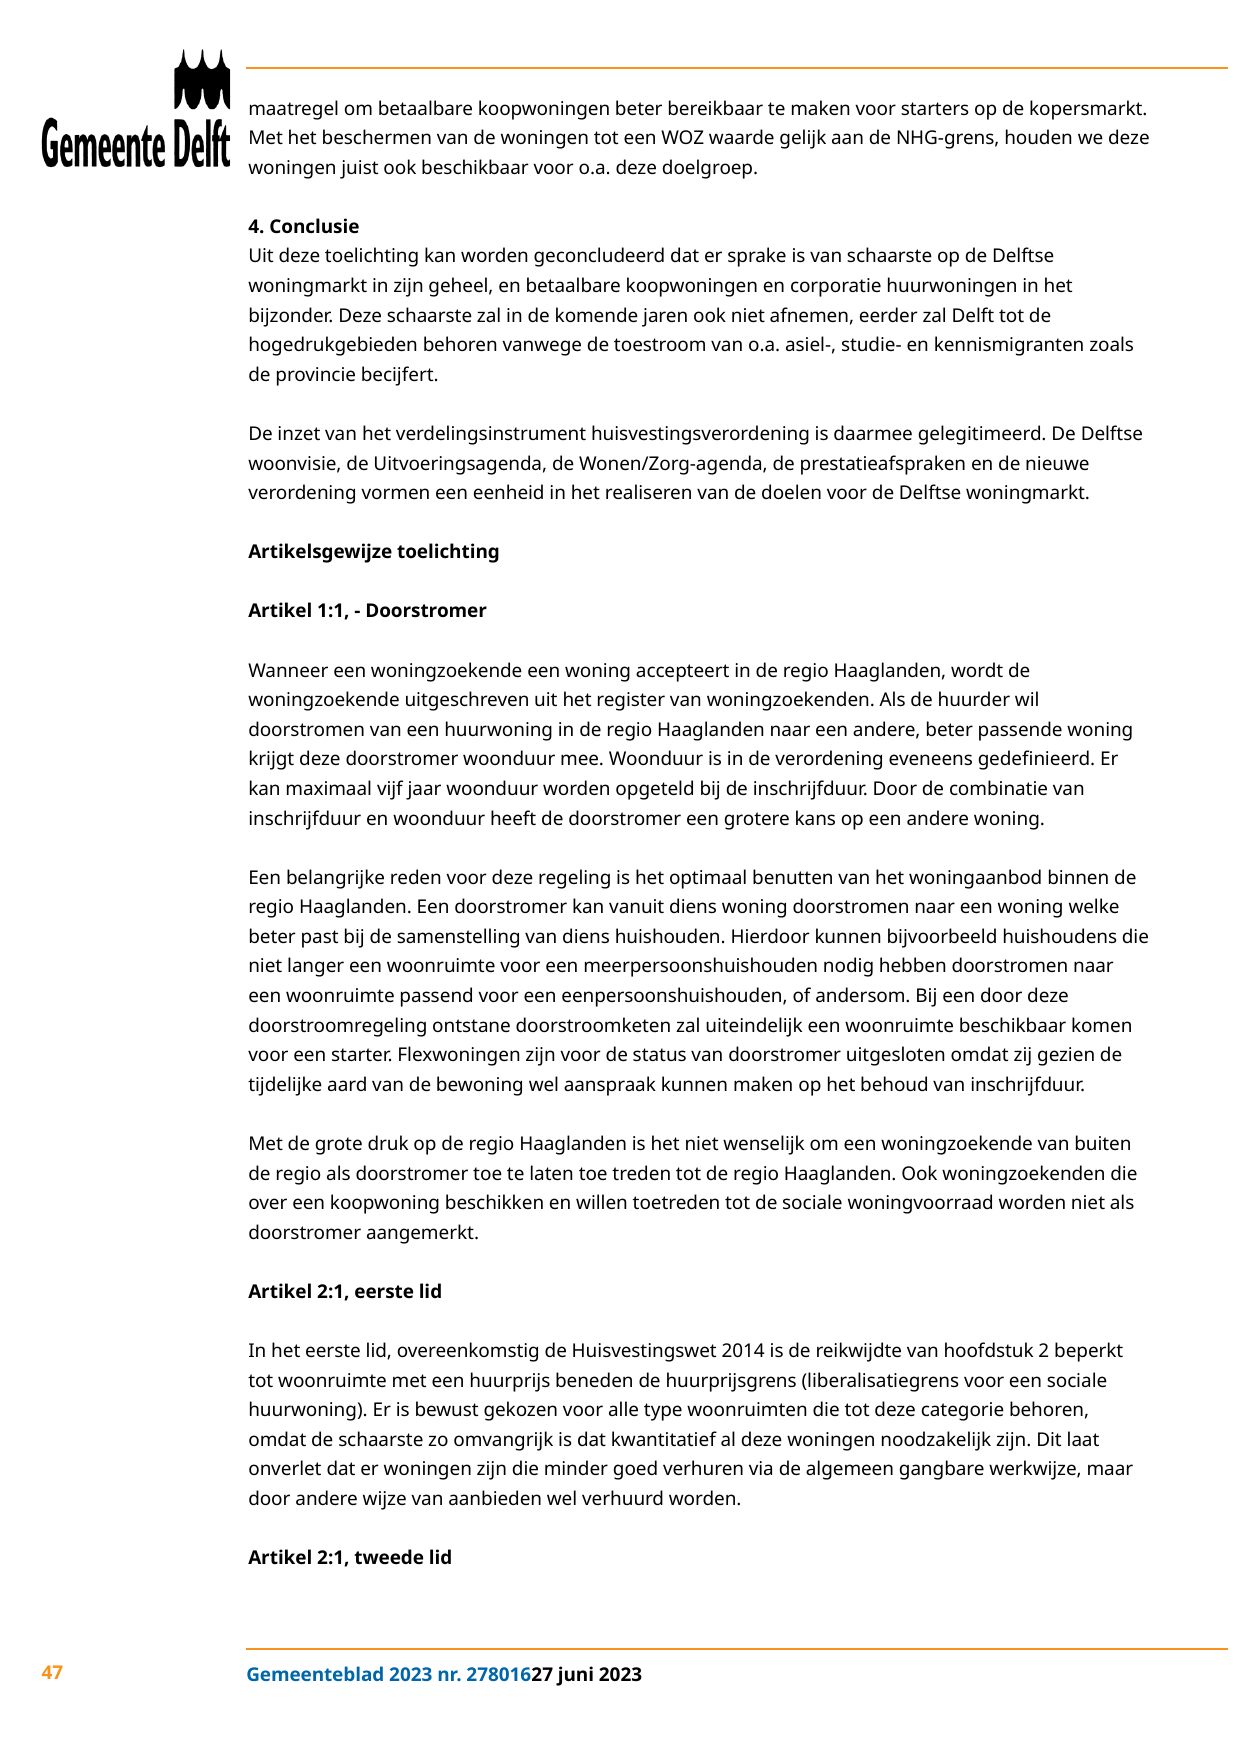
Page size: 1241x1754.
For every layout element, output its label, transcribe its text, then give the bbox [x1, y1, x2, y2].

text Met de grote druk op de regio Haaglanden is het niet wenselijk om een woningzoekende van buiten de regio als doorstromer toe te laten toe treden tot de regio Haaglanden. Ook woningzoekenden die over een koopwoning beschikken en willen toetreden tot de sociale woningvoorraad worden niet als doorstromer aangemerkt. [248, 1130, 1152, 1245]
text Wanneer een woningzoekende een woning accepteert in de regio Haaglanden, wordt de woningzoekende uitgeschreven uit het register van woningzoekenden. Als de huurder wil doorstromen van een huurwoning in de regio Haaglanden naar een andere, beter passende woning krijgt deze doorstromer woonduur mee. Woonduur is in de verordening eveneens gedefinieerd. Er kan maximaal vijf jaar woonduur worden opgeteld bij de inschrijfduur. Door de combinatie van inschrijfduur en woonduur heeft de doorstromer een grotere kans op een andere woning. [248, 657, 1152, 831]
text 4. Conclusie [248, 213, 1152, 239]
text maatregel om betaalbare koopwoningen beter bereikbaar te maken voor starters op de kopersmarkt. Met het beschermen van de woningen tot een WOZ waarde gelijk aan de NHG-grens, houden we deze woningen juist ook beschikbaar voor o.a. deze doelgroep. [248, 95, 1152, 180]
text De inzet van het verdelingsinstrument huisvestingsverordening is daarmee gelegitimeerd. De Delftse woonvisie, de Uitvoeringsagenda, de Wonen/Zorg-agenda, de prestatieafspraken en de nieuwe verordening vormen een eenheid in het realiseren van de doelen voor de Delftse woningmarkt. [248, 420, 1152, 505]
text Artikelsgewijze toelichting [248, 538, 1152, 564]
text Artikel 2:1, tweede lid [248, 1544, 1152, 1570]
text In het eerste lid, overeenkomstig de Huisvestingswet 2014 is de reikwijdte van hoofdstuk 2 beperkt tot woonruimte met een huurprijs beneden de huurprijsgrens (liberalisatiegrens voor een sociale huurwoning). Er is bewust gekozen voor alle type woonruimten die tot deze categorie behoren, omdat de schaarste zo omvangrijk is dat kwantitatief al deze woningen noodzakelijk zijn. Dit laat onverlet dat er woningen zijn die minder goed verhuren via de algemeen gangbare werkwijze, maar door andere wijze van aanbieden wel verhuurd worden. [248, 1337, 1152, 1511]
text Artikel 2:1, eerste lid [248, 1278, 1152, 1304]
text Een belangrijke reden voor deze regeling is het optimaal benutten van het woningaanbod binnen de regio Haaglanden. Een doorstromer kan vanuit diens woning doorstromen naar een woning welke beter past bij de samenstelling van diens huishouden. Hierdoor kunnen bijvoorbeeld huishoudens die niet langer een woonruimte voor een meerpersoonshuishouden nodig hebben doorstromen naar een woonruimte passend voor een eenpersoonshuishouden, of andersom. Bij een door deze doorstroomregeling ontstane doorstroomketen zal uiteindelijk een woonruimte beschikbaar komen voor een starter. Flexwoningen zijn voor de status van doorstromer uitgesloten omdat zij gezien de tijdelijke aard van de bewoning wel aanspraak kunnen maken op het behoud van inschrijfduur. [248, 864, 1152, 1097]
text Artikel 1:1, - Doorstromer [248, 598, 1152, 623]
text Uit deze toelichting kan worden geconcludeerd dat er sprake is van schaarste op de Delftse woningmarkt in zijn geheel, en betaalbare koopwoningen en corporatie huurwoningen in het bijzonder. Deze schaarste zal in de komende jaren ook niet afnemen, eerder zal Delft tot de hogedrukgebieden behoren vanwege de toestroom van o.a. asiel-, studie- en kennismigranten zoals de provincie becijfert. [248, 243, 1152, 387]
picture [41, 47, 231, 172]
